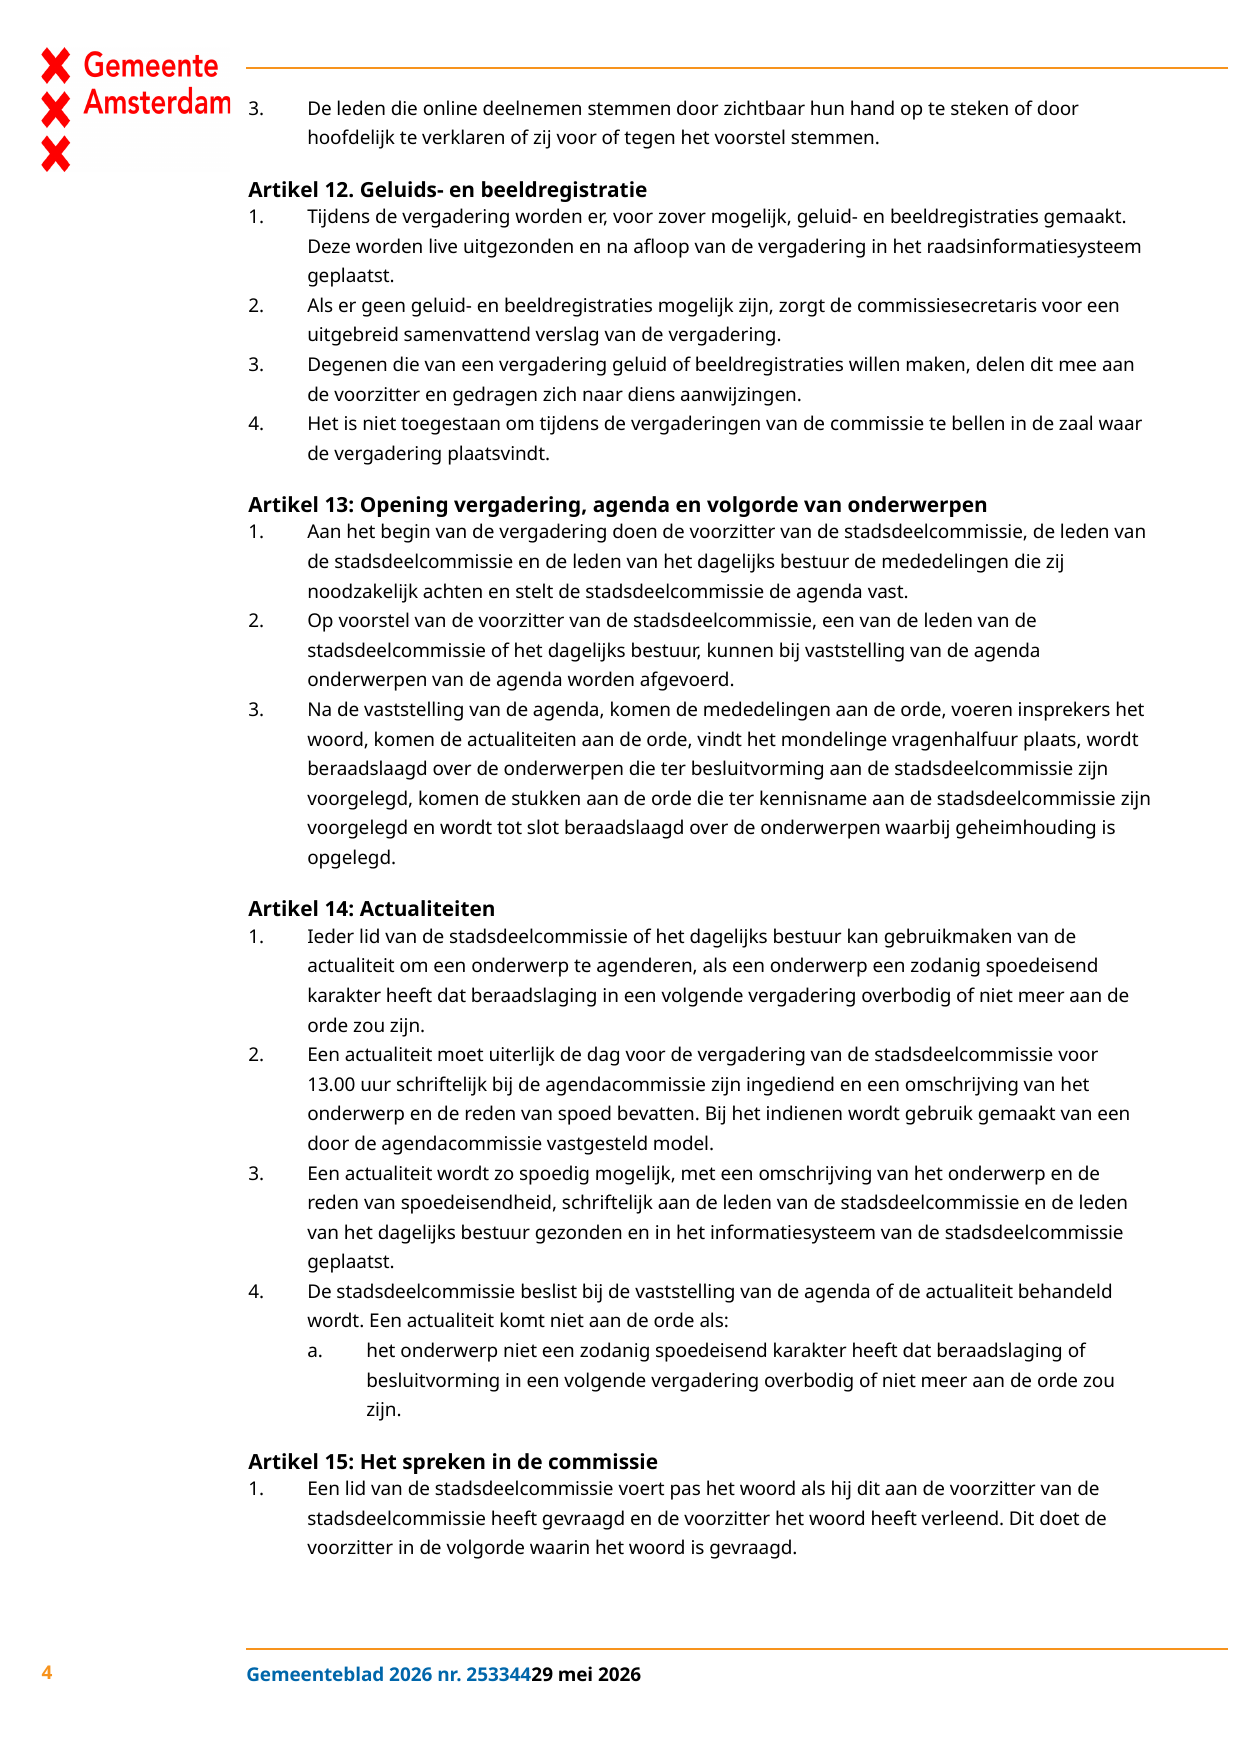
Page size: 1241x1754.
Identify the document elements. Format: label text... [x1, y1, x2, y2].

list Aan het begin van de vergadering doen de voorzitter van de stadsdeelcommissie, de leden van de stadsdeelcommissie en de leden van het dagelijks bestuur de mededelingen die zij noodzakelijk achten en stelt de stadsdeelcommissie de agenda vast. [248, 519, 1152, 604]
list Een actualiteit wordt zo spoedig mogelijk, met een omschrijving van het onderwerp en de reden van spoedeisendheid, schriftelijk aan de leden van de stadsdeelcommissie en de leden van het dagelijks bestuur gezonden en in het informatiesysteem van de stadsdeelcommissie geplaatst. [248, 1160, 1152, 1274]
picture [41, 47, 231, 172]
list De leden die online deelnemen stemmen door zichtbaar hun hand op te steken of door hoofdelijk te verklaren of zij voor of tegen het voorstel stemmen. [248, 95, 1152, 150]
list Een actualiteit moet uiterlijk de dag voor de vergadering van de stadsdeelcommissie voor 13.00 uur schriftelijk bij de agendacommissie zijn ingediend en een omschrijving van het onderwerp en de reden van spoed bevatten. Bij het indienen wordt gebruik gemaakt van een door de agendacommissie vastgesteld model. [248, 1041, 1152, 1156]
list het onderwerp niet een zodanig spoedeisend karakter heeft dat beraadslaging of besluitvorming in een volgende vergadering overbodig of niet meer aan de orde zou zijn. [307, 1337, 1152, 1422]
list De stadsdeelcommissie beslist bij de vaststelling van de agenda of de actualiteit behandeld wordt. Een actualiteit komt niet aan de orde als: [248, 1278, 1152, 1333]
list Degenen die van een vergadering geluid of beeldregistraties willen maken, delen dit mee aan de voorzitter en gedragen zich naar diens aanwijzingen. [248, 351, 1152, 406]
list Ieder lid van de stadsdeelcommissie of het dagelijks bestuur kan gebruikmaken van de actualiteit om een onderwerp te agenderen, als een onderwerp een zodanig spoedeisend karakter heeft dat beraadslaging in een volgende vergadering overbodig of niet meer aan de orde zou zijn. [248, 923, 1152, 1037]
list Als er geen geluid- en beeldregistraties mogelijk zijn, zorgt de commissiesecretaris voor een uitgebreid samenvattend verslag van de vergadering. [248, 292, 1152, 347]
list Tijdens de vergadering worden er, voor zover mogelijk, geluid- en beeldregistraties gemaakt. Deze worden live uitgezonden en na afloop van de vergadering in het raadsinformatiesysteem geplaatst. [248, 203, 1152, 288]
text Artikel 15: Het spreken in de commissie [248, 1447, 1152, 1475]
text Artikel 12. Geluids- en beeldregistratie [248, 175, 1152, 203]
text Artikel 13: Opening vergadering, agenda en volgorde van onderwerpen [248, 490, 1152, 519]
list Op voorstel van de voorzitter van de stadsdeelcommissie, een van de leden van de stadsdeelcommissie of het dagelijks bestuur, kunnen bij vaststelling van de agenda onderwerpen van de agenda worden afgevoerd. [248, 607, 1152, 692]
text Artikel 14: Actualiteiten [248, 894, 1152, 923]
list Na de vaststelling van de agenda, komen de mededelingen aan de orde, voeren insprekers het woord, komen de actualiteiten aan de orde, vindt het mondelinge vragenhalfuur plaats, wordt beraadslaagd over de onderwerpen die ter besluitvorming aan de stadsdeelcommissie zijn voorgelegd, komen de stukken aan de orde die ter kennisname aan de stadsdeelcommissie zijn voorgelegd en wordt tot slot beraadslaagd over de onderwerpen waarbij geheimhouding is opgelegd. [248, 696, 1152, 870]
list Het is niet toegestaan om tijdens de vergaderingen van de commissie te bellen in de zaal waar de vergadering plaatsvindt. [248, 410, 1152, 466]
list Een lid van de stadsdeelcommissie voert pas het woord als hij dit aan de voorzitter van de stadsdeelcommissie heeft gevraagd en de voorzitter het woord heeft verleend. Dit doet de voorzitter in de volgorde waarin het woord is gevraagd. [248, 1475, 1152, 1560]
